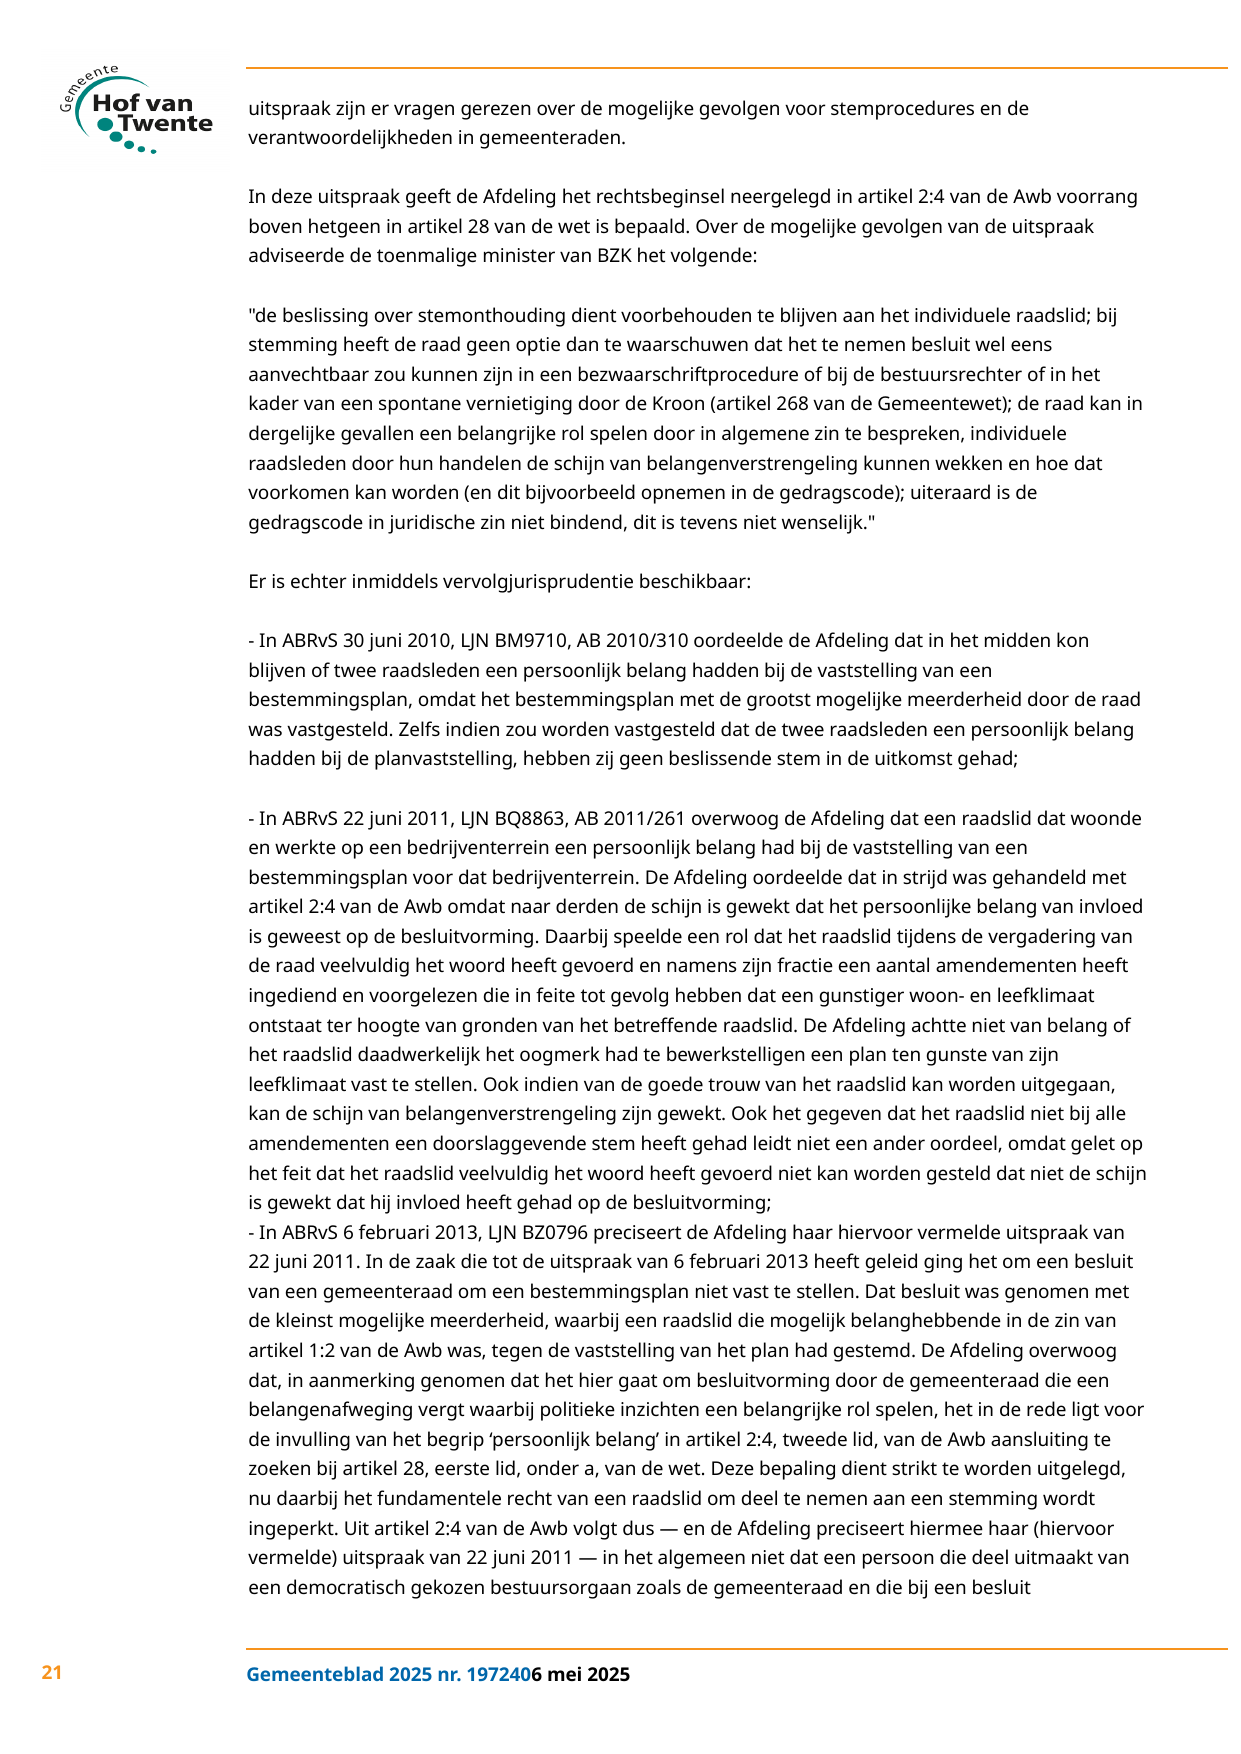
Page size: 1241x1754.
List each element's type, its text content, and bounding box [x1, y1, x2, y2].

text "de beslissing over stemonthouding dient voorbehouden te blijven aan het individuele raadslid; bij stemming heeft de raad geen optie dan te waarschuwen dat het te nemen besluit wel eens aanvechtbaar zou kunnen zijn in een bezwaarschriftprocedure of bij de bestuursrechter of in het kader van een spontane vernietiging door de Kroon (artikel 268 van de Gemeentewet); de raad kan in dergelijke gevallen een belangrijke rol spelen door in algemene zin te bespreken, individuele raadsleden door hun handelen de schijn van belangenverstrengeling kunnen wekken en hoe dat voorkomen kan worden (en dit bijvoorbeeld opnemen in de gedragscode); uiteraard is de gedragscode in juridische zin niet bindend, dit is tevens niet wenselijk." [248, 302, 1152, 535]
picture [41, 47, 231, 172]
text uitspraak zijn er vragen gerezen over de mogelijke gevolgen voor stemprocedures en de verantwoordelijkheden in gemeenteraden. [248, 95, 1152, 150]
text Er is echter inmiddels vervolgjurisprudentie beschikbaar: [248, 568, 1152, 594]
text In deze uitspraak geeft de Afdeling het rechtsbeginsel neergelegd in artikel 2:4 van de Awb voorrang boven hetgeen in artikel 28 van de wet is bepaald. Over de mogelijke gevolgen van de uitspraak adviseerde de toenmalige minister van BZK het volgende: [248, 183, 1152, 268]
text - In ABRvS 6 februari 2013, LJN BZ0796 preciseert de Afdeling haar hiervoor vermelde uitspraak van 22 juni 2011. In de zaak die tot de uitspraak van 6 februari 2013 heeft geleid ging het om een besluit van een gemeenteraad om een bestemmingsplan niet vast te stellen. Dat besluit was genomen met de kleinst mogelijke meerderheid, waarbij een raadslid die mogelijk belanghebbende in de zin van artikel 1:2 van de Awb was, tegen de vaststelling van het plan had gestemd. De Afdeling overwoog dat, in aanmerking genomen dat het hier gaat om besluitvorming door de gemeenteraad die een belangenafweging vergt waarbij politieke inzichten een belangrijke rol spelen, het in de rede ligt voor de invulling van het begrip ‘persoonlijk belang’ in artikel 2:4, tweede lid, van de Awb aansluiting te zoeken bij artikel 28, eerste lid, onder a, van de wet. Deze bepaling dient strikt te worden uitgelegd, nu daarbij het fundamentele recht van een raadslid om deel te nemen aan een stemming wordt ingeperkt. Uit artikel 2:4 van de Awb volgt dus — en de Afdeling preciseert hiermee haar (hiervoor vermelde) uitspraak van 22 juni 2011 — in het algemeen niet dat een persoon die deel uitmaakt van een democratisch gekozen bestuursorgaan zoals de gemeenteraad en die bij een besluit [248, 1219, 1152, 1600]
text - In ABRvS 30 juni 2010, LJN BM9710, AB 2010/310 oordeelde de Afdeling dat in het midden kon blijven of twee raadsleden een persoonlijk belang hadden bij de vaststelling van een bestemmingsplan, omdat het bestemmingsplan met de grootst mogelijke meerderheid door de raad was vastgesteld. Zelfs indien zou worden vastgesteld dat de twee raadsleden een persoonlijk belang hadden bij de planvaststelling, hebben zij geen beslissende stem in de uitkomst gehad; [248, 627, 1152, 771]
text - In ABRvS 22 juni 2011, LJN BQ8863, AB 2011/261 overwoog de Afdeling dat een raadslid dat woonde en werkte op een bedrijventerrein een persoonlijk belang had bij de vaststelling van een bestemmingsplan voor dat bedrijventerrein. De Afdeling oordeelde dat in strijd was gehandeld met artikel 2:4 van de Awb omdat naar derden de schijn is gewekt dat het persoonlijke belang van invloed is geweest op de besluitvorming. Daarbij speelde een rol dat het raadslid tijdens de vergadering van de raad veelvuldig het woord heeft gevoerd en namens zijn fractie een aantal amendementen heeft ingediend en voorgelezen die in feite tot gevolg hebben dat een gunstiger woon- en leefklimaat ontstaat ter hoogte van gronden van het betreffende raadslid. De Afdeling achtte niet van belang of het raadslid daadwerkelijk het oogmerk had te bewerkstelligen een plan ten gunste van zijn leefklimaat vast te stellen. Ook indien van de goede trouw van het raadslid kan worden uitgegaan, kan de schijn van belangenverstrengeling zijn gewekt. Ook het gegeven dat het raadslid niet bij alle amendementen een doorslaggevende stem heeft gehad leidt niet een ander oordeel, omdat gelet op het feit dat het raadslid veelvuldig het woord heeft gevoerd niet kan worden gesteld dat niet de schijn is gewekt dat hij invloed heeft gehad op de besluitvorming; [248, 805, 1152, 1215]
